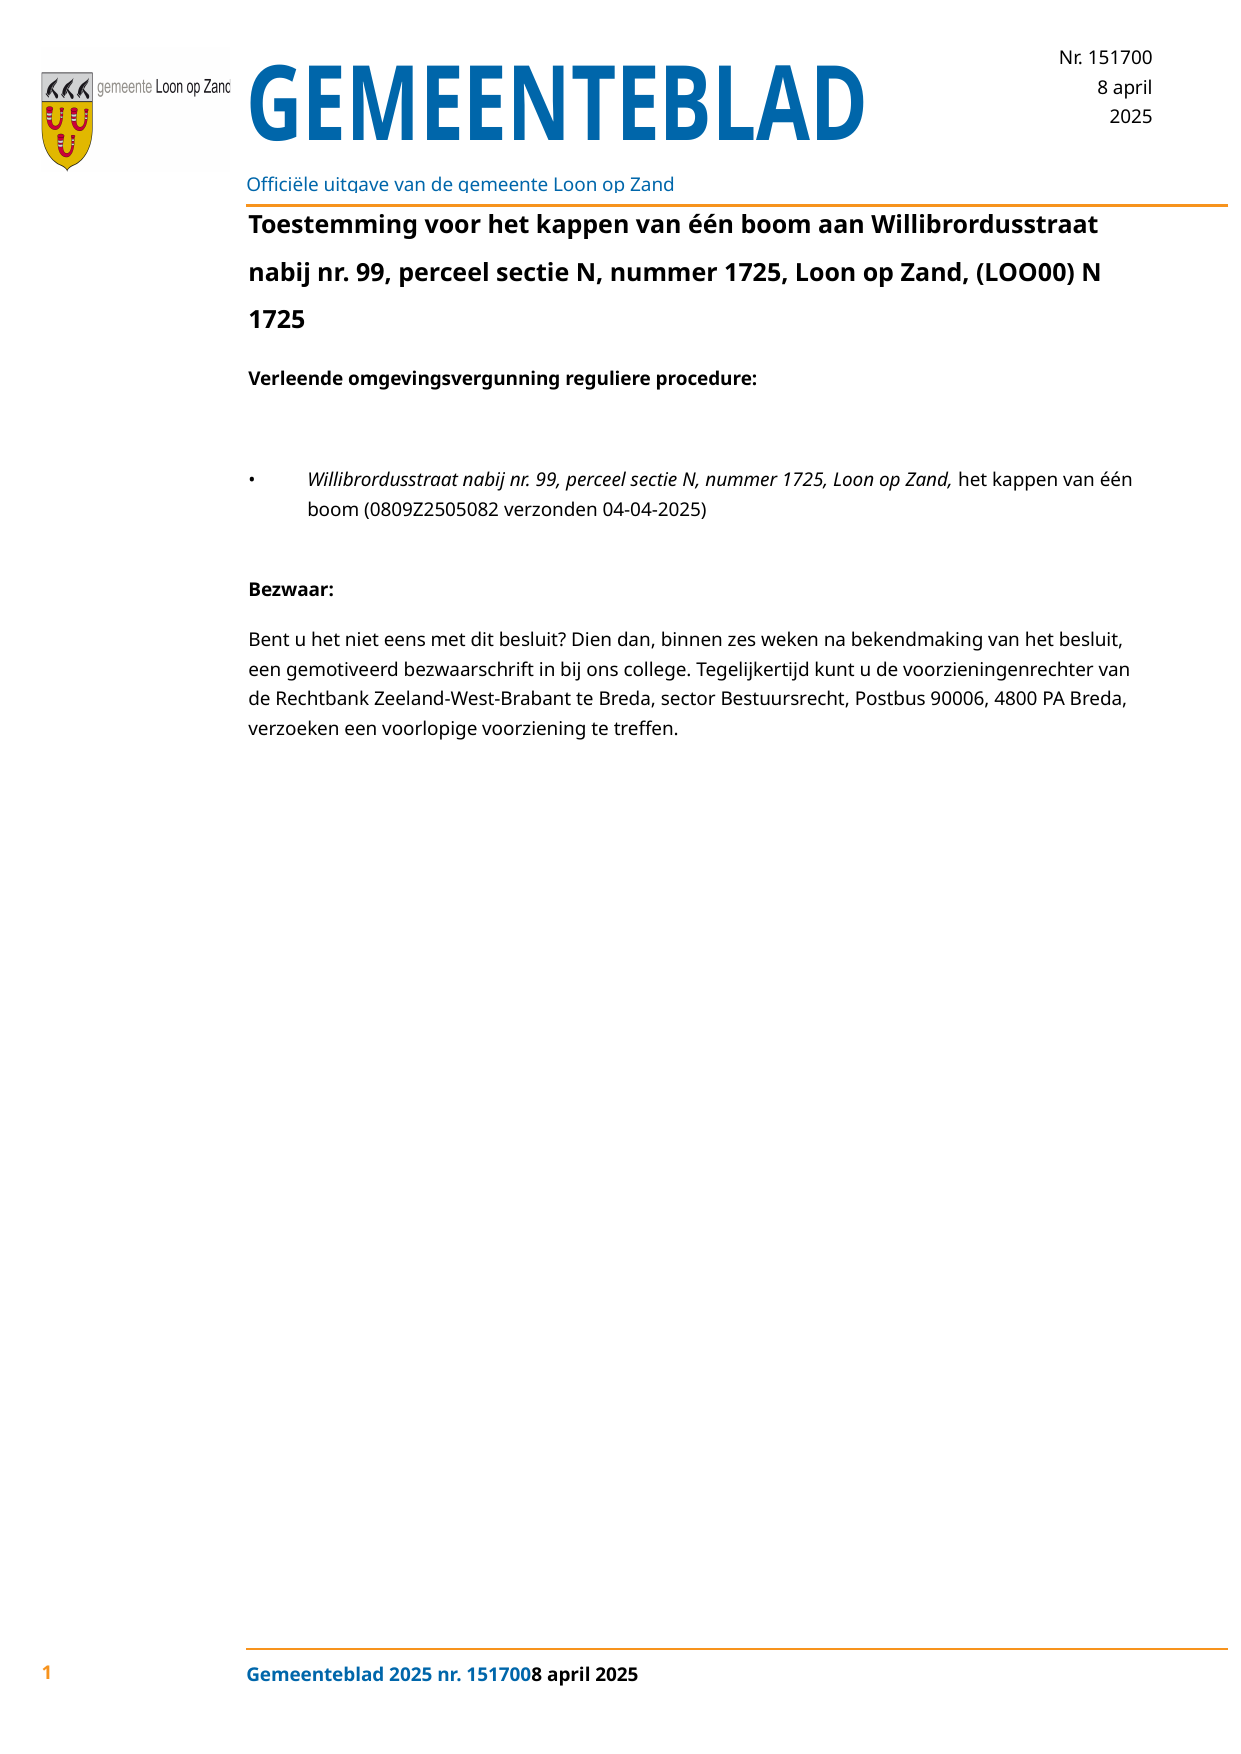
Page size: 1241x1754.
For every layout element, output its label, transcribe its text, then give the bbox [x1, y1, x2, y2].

text Verleende omgevingsvergunning reguliere procedure: [248, 366, 1152, 391]
text Toestemming voor het kappen van één boom aan Willibrordusstraat nabij nr. 99, perceel sectie N, nummer 1725, Loon op Zand, (LOO00) N 1725 [248, 207, 1152, 336]
list Willibrordusstraat nabij nr. 99, perceel sectie N, nummer 1725, Loon op Zand, het kappen van één boom (0809Z2505082 verzonden 04-04-2025) [248, 466, 1152, 522]
text Bezwaar: [248, 576, 1152, 602]
text Bent u het niet eens met dit besluit? Dien dan, binnen zes weken na bekendmaking van het besluit, een gemotiveerd bezwaarschrift in bij ons college. Tegelijkertijd kunt u de voorzieningenrechter van de Rechtbank Zeeland-West-Brabant te Breda, sector Bestuursrecht, Postbus 90006, 4800 PA Breda, verzoeken een voorlopige voorziening te treffen. [248, 626, 1152, 741]
picture [41, 47, 231, 172]
